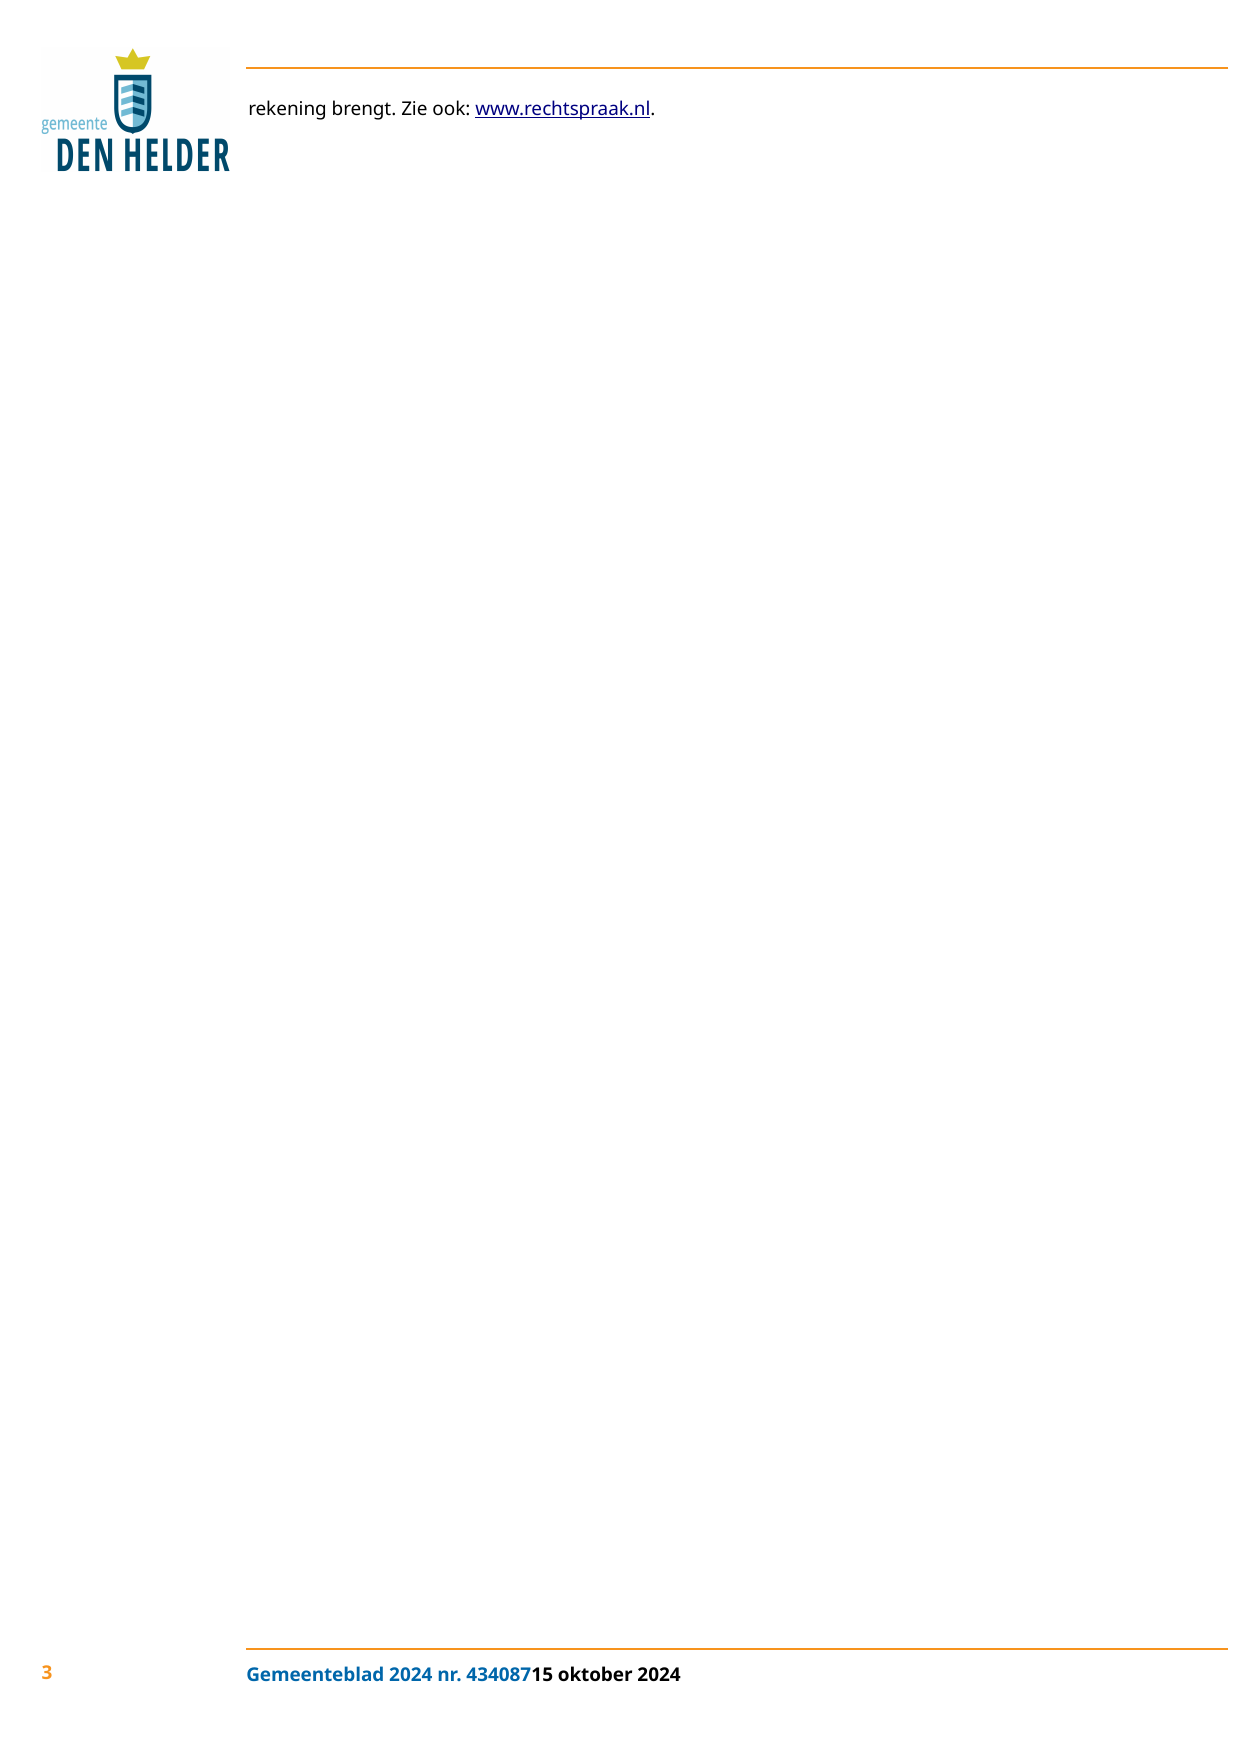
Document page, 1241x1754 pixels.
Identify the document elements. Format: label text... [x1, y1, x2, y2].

text rekening brengt. Zie ook: www.rechtspraak.nl. [248, 95, 1152, 121]
picture [130, 157, 135, 172]
picture [182, 144, 187, 165]
picture [100, 154, 106, 172]
picture [220, 160, 224, 172]
picture [41, 47, 231, 172]
picture [63, 144, 68, 165]
